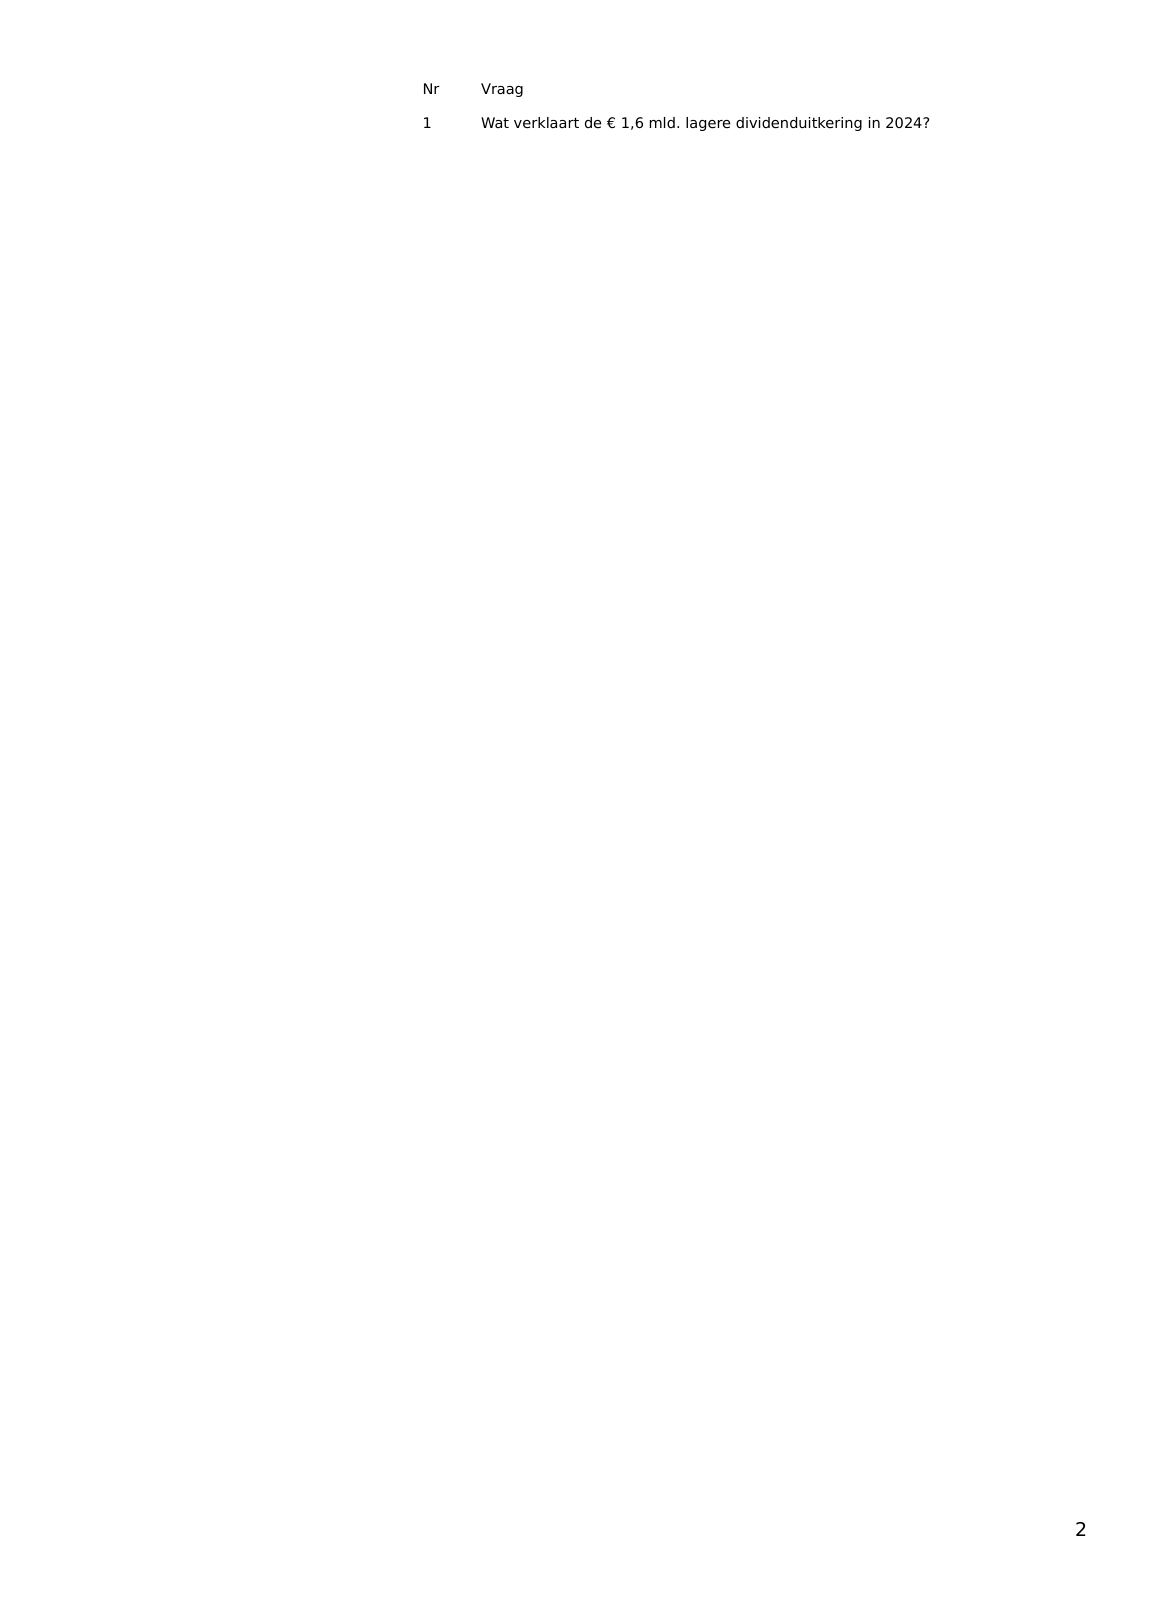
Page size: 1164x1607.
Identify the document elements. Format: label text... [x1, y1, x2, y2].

table_cell [422, 98, 475, 115]
table_header Nr [422, 81, 475, 98]
table_cell 1 [422, 115, 475, 132]
table_header Vraag [475, 81, 1087, 98]
table_cell [475, 98, 1087, 115]
table_cell Wat verklaart de € 1,6 mld. lagere dividenduitkering in 2024? [475, 115, 1087, 132]
